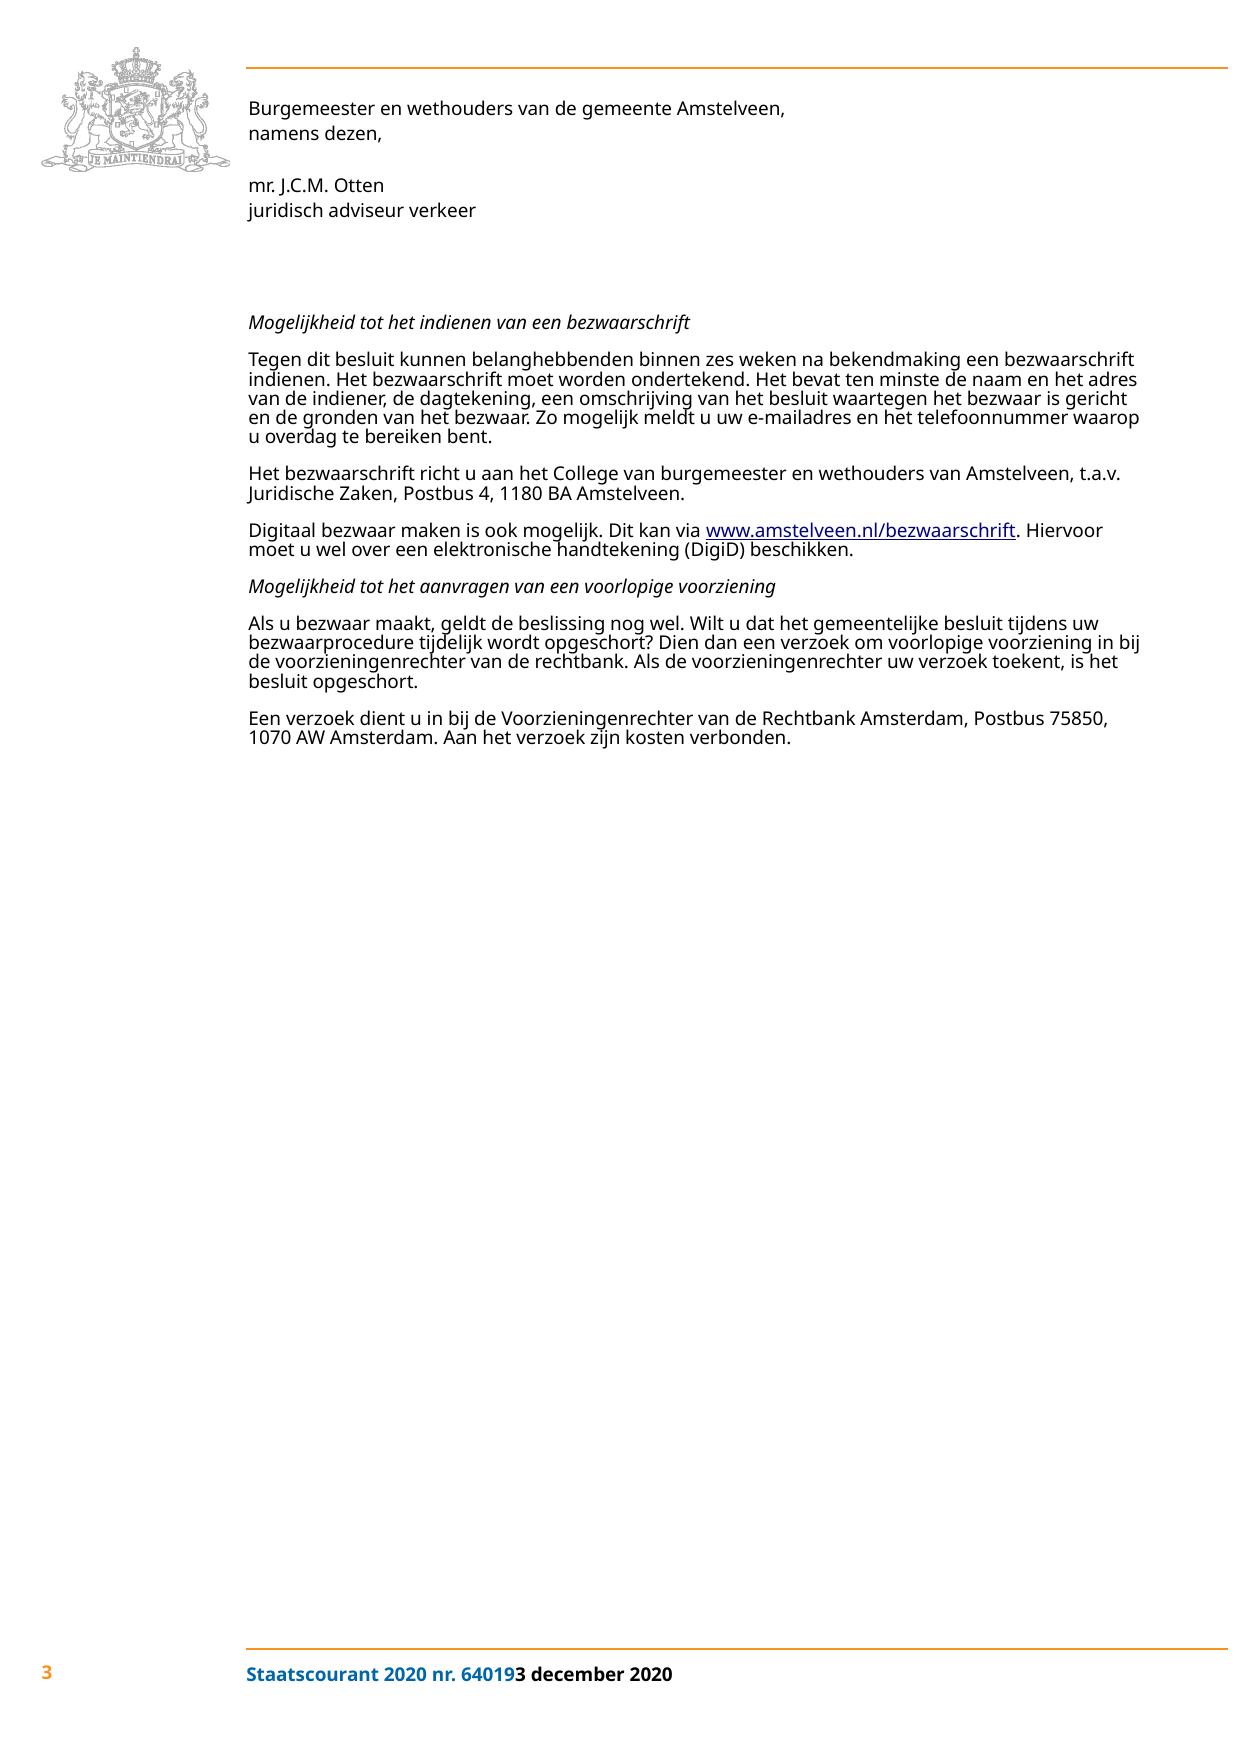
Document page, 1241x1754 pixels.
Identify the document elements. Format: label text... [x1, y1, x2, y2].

text Als u bezwaar maakt, geldt de beslissing nog wel. Wilt u dat het gemeentelijke besluit tijdens uw bezwaarprocedure tijdelijk wordt opgeschort? Dien dan een verzoek om voorlopige voorziening in bij de voorzieningenrechter van de rechtbank. Als de voorzieningenrechter uw verzoek toekent, is het besluit opgeschort. [248, 615, 1152, 692]
text Burgemeester en wethouders van de gemeente Amstelveen, [248, 95, 1152, 121]
picture [41, 47, 231, 172]
text Mogelijkheid tot het aanvragen van een voorlopige voorziening [248, 578, 1152, 597]
text Het bezwaarschrift richt u aan het College van burgemeester en wethouders van Amstelveen, t.a.v. Juridische Zaken, Postbus 4, 1180 BA Amstelveen. [248, 465, 1152, 504]
text mr. J.C.M. Otten [248, 172, 1152, 198]
text Een verzoek dient u in bij de Voorzieningenrechter van de Rechtbank Amsterdam, Postbus 75850, 1070 AW Amsterdam. Aan het verzoek zijn kosten verbonden. [248, 709, 1152, 748]
text Tegen dit besluit kunnen belanghebbenden binnen zes weken na bekendmaking een bezwaarschrift indienen. Het bezwaarschrift moet worden ondertekend. Het bevat ten minste de naam en het adres van de indiener, de dagtekening, een omschrijving van het besluit waartegen het bezwaar is gericht en de gronden van het bezwaar. Zo mogelijk meldt u uw e-mailadres en het telefoonnummer waarop u overdag te bereiken bent. [248, 351, 1152, 448]
text juridisch adviseur verkeer [248, 198, 1152, 223]
text namens dezen, [248, 121, 1152, 146]
text Digitaal bezwaar maken is ook mogelijk. Dit kan via www.amstelveen.nl/bezwaarschrift. Hiervoor moet u wel over een elektronische handtekening (DigiD) beschikken. [248, 522, 1152, 560]
text Mogelijkheid tot het indienen van een bezwaarschrift [248, 314, 1152, 333]
